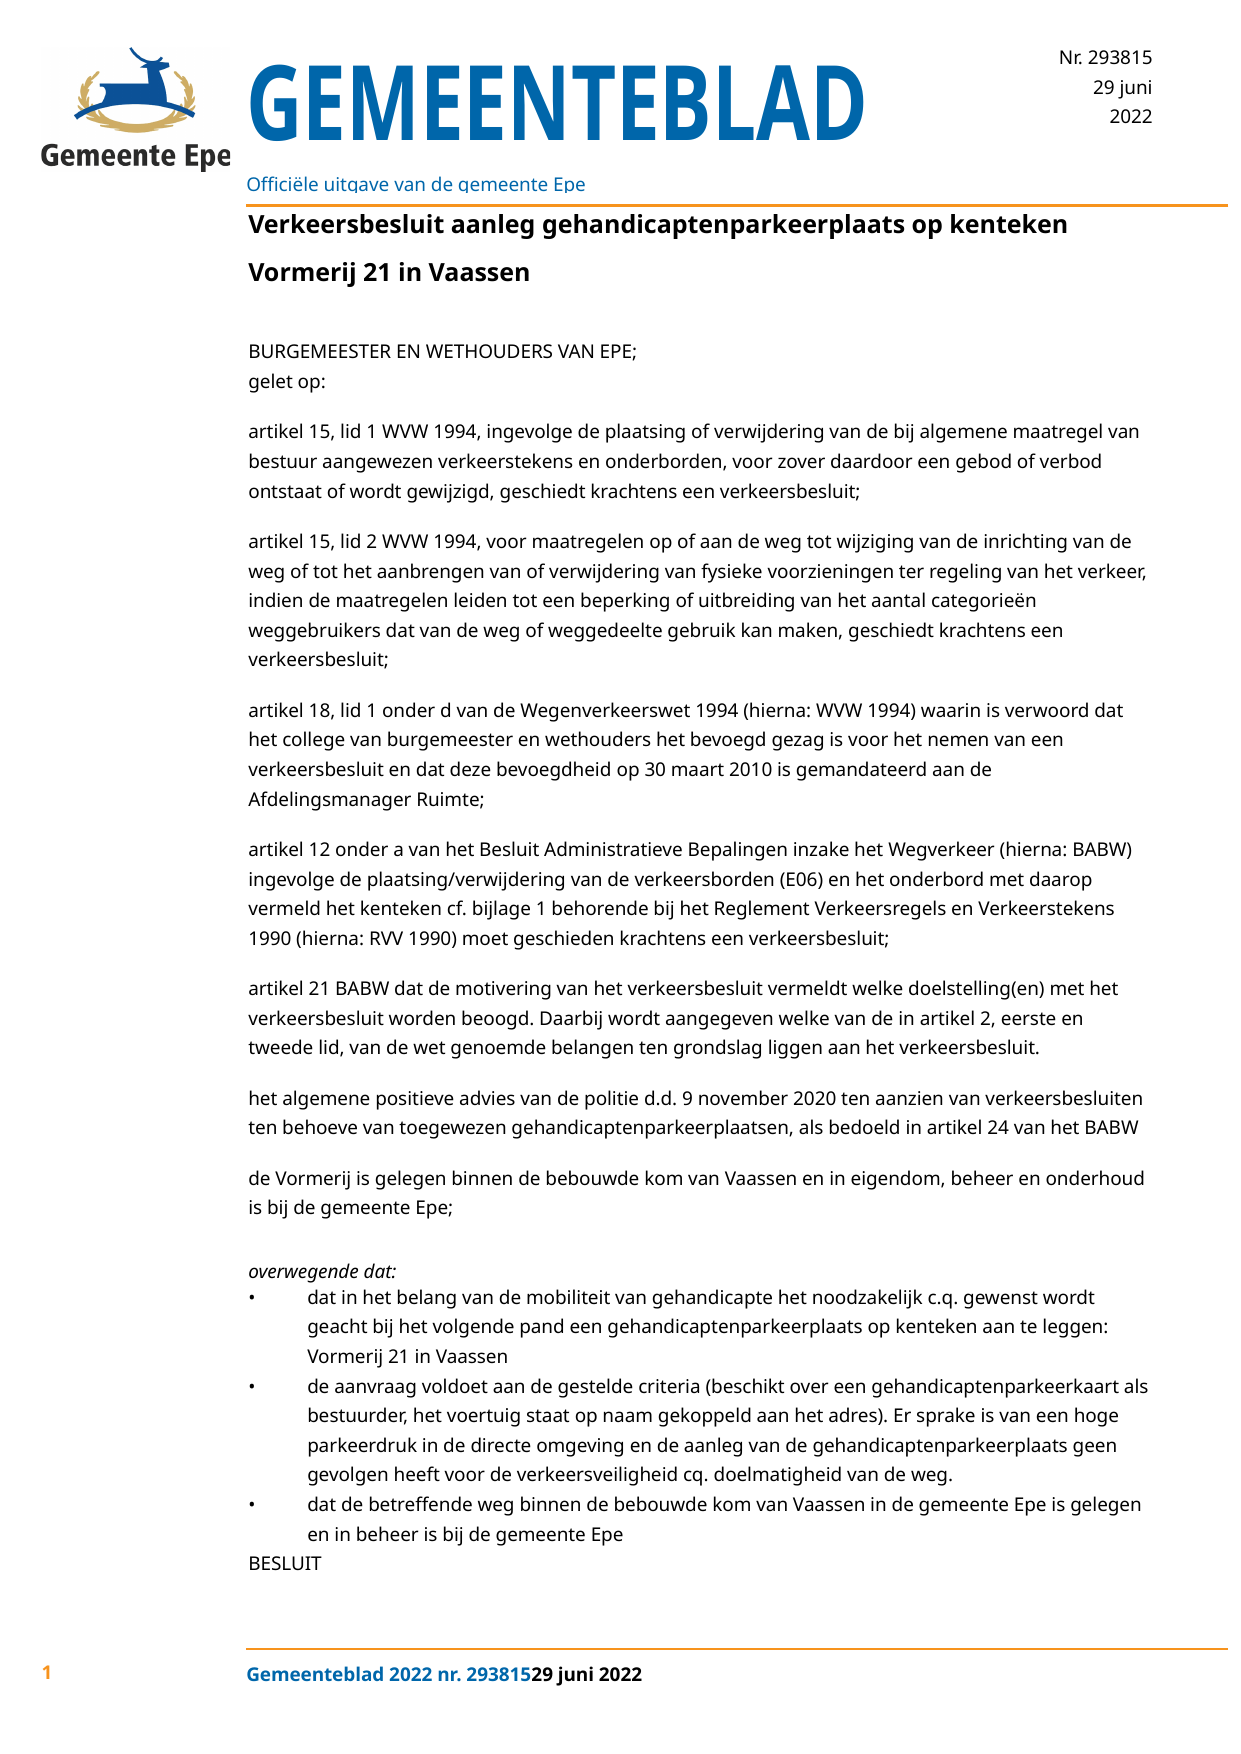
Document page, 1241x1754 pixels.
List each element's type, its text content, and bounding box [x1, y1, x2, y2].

list dat de betreffende weg binnen de bebouwde kom van Vaassen in de gemeente Epe is gelegen en in beheer is bij de gemeente Epe [248, 1491, 1152, 1547]
text artikel 12 onder a van het Besluit Administratieve Bepalingen inzake het Wegverkeer (hierna: BABW) ingevolge de plaatsing/verwijdering van de verkeersborden (E06) en het onderbord met daarop vermeld het kenteken cf. bijlage 1 behorende bij het Reglement Verkeersregels en Verkeerstekens 1990 (hierna: RVV 1990) moet geschieden krachtens een verkeersbesluit; [248, 836, 1152, 951]
text gelet op: [248, 368, 1152, 394]
text artikel 15, lid 2 WVW 1994, voor maatregelen op of aan de weg tot wijziging van de inrichting van de weg of tot het aanbrengen van of verwijdering van fysieke voorzieningen ter regeling van het verkeer, indien de maatregelen leiden tot een beperking of uitbreiding van het aantal categorieën weggebruikers dat van de weg of weggedeelte gebruik kan maken, geschiedt krachtens een verkeersbesluit; [248, 528, 1152, 672]
text artikel 21 BABW dat de motivering van het verkeersbesluit vermeldt welke doelstelling(en) met het verkeersbesluit worden beoogd. Daarbij wordt aangegeven welke van de in artikel 2, eerste en tweede lid, van de wet genoemde belangen ten grondslag liggen aan het verkeersbesluit. [248, 975, 1152, 1060]
text artikel 18, lid 1 onder d van de Wegenverkeerswet 1994 (hierna: WVW 1994) waarin is verwoord dat het college van burgemeester en wethouders het bevoegd gezag is voor het nemen van een verkeersbesluit en dat deze bevoegdheid op 30 maart 2010 is gemandateerd aan de Afdelingsmanager Ruimte; [248, 697, 1152, 811]
text de Vormerij is gelegen binnen de bebouwde kom van Vaassen en in eigendom, beheer en onderhoud is bij de gemeente Epe; [248, 1165, 1152, 1220]
text BESLUIT [248, 1550, 1152, 1576]
text Verkeersbesluit aanleg gehandicaptenparkeerplaats op kenteken Vormerij 21 in Vaassen [248, 207, 1152, 288]
picture [41, 47, 231, 172]
text overwegende dat: [248, 1258, 1152, 1284]
text BURGEMEESTER EN WETHOUDERS VAN EPE; [248, 339, 1152, 364]
list de aanvraag voldoet aan de gestelde criteria (beschikt over een gehandicaptenparkeerkaart als bestuurder, het voertuig staat op naam gekoppeld aan het adres). Er sprake is van een hoge parkeerdruk in de directe omgeving en de aanleg van de gehandicaptenparkeerplaats geen gevolgen heeft voor de verkeersveiligheid cq. doelmatigheid van de weg. [248, 1373, 1152, 1487]
text artikel 15, lid 1 WVW 1994, ingevolge de plaatsing of verwijdering van de bij algemene maatregel van bestuur aangewezen verkeerstekens en onderborden, voor zover daardoor een gebod of verbod ontstaat of wordt gewijzigd, geschiedt krachtens een verkeersbesluit; [248, 419, 1152, 503]
list dat in het belang van de mobiliteit van gehandicapte het noodzakelijk c.q. gewenst wordt geacht bij het volgende pand een gehandicaptenparkeerplaats op kenteken aan te leggen: Vormerij 21 in Vaassen [248, 1284, 1152, 1369]
text het algemene positieve advies van de politie d.d. 9 november 2020 ten aanzien van verkeersbesluiten ten behoeve van toegewezen gehandicaptenparkeerplaatsen, als bedoeld in artikel 24 van het BABW [248, 1085, 1152, 1140]
